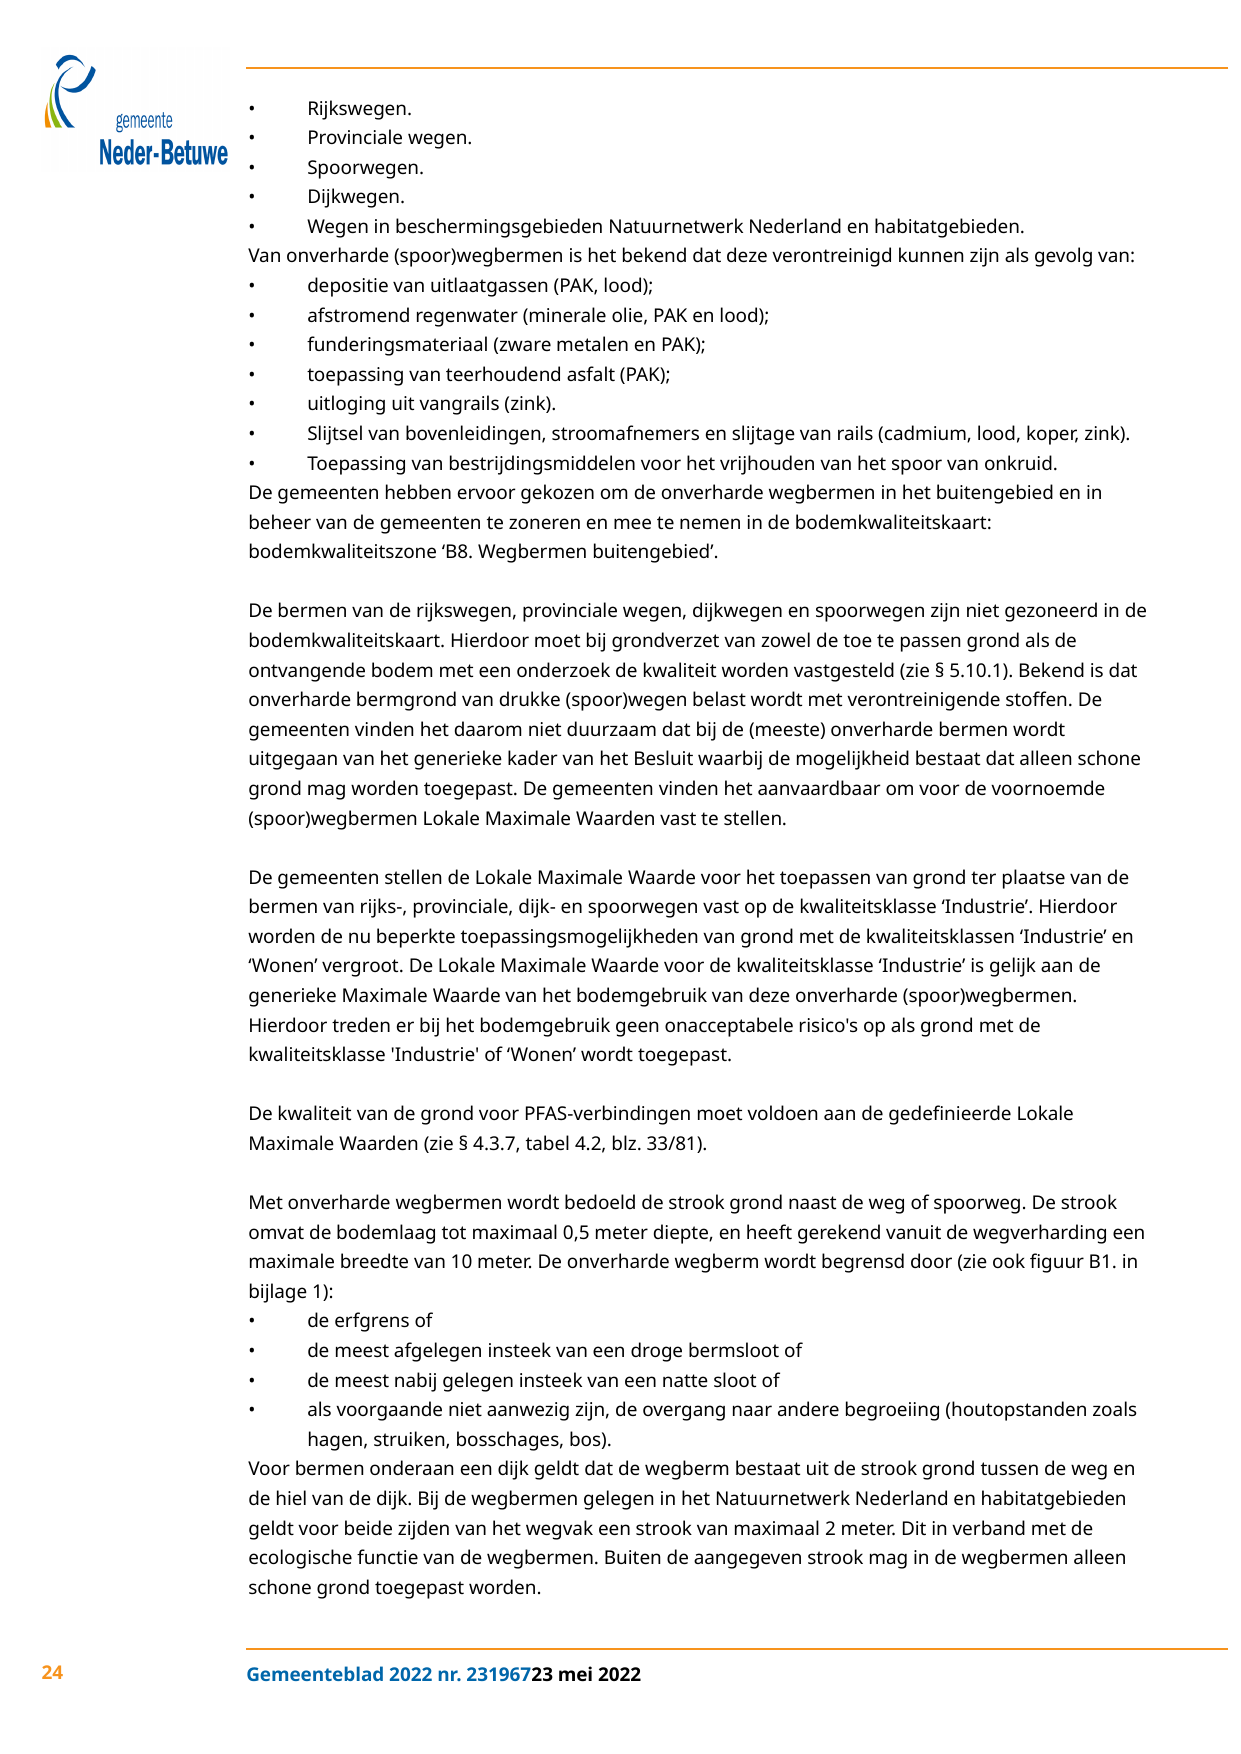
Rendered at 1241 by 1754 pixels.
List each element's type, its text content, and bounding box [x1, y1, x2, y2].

list de erfgrens of [248, 1308, 1152, 1333]
text De kwaliteit van de grond voor PFAS-verbindingen moet voldoen aan de gedefinieerde Lokale Maximale Waarden (zie § 4.3.7, tabel 4.2, blz. 33/81). [248, 1101, 1152, 1156]
list uitloging uit vangrails (zink). [248, 391, 1152, 416]
text De bermen van de rijkswegen, provinciale wegen, dijkwegen en spoorwegen zijn niet gezoneerd in de bodemkwaliteitskaart. Hierdoor moet bij grondverzet van zowel de toe te passen grond als de ontvangende bodem met een onderzoek de kwaliteit worden vastgesteld (zie § 5.10.1). Bekend is dat onverharde bermgrond van drukke (spoor)wegen belast wordt met verontreinigende stoffen. De gemeenten vinden het daarom niet duurzaam dat bij de (meeste) onverharde bermen wordt uitgegaan van het generieke kader van het Besluit waarbij de mogelijkheid bestaat dat alleen schone grond mag worden toegepast. De gemeenten vinden het aanvaardbaar om voor de voornoemde (spoor)wegbermen Lokale Maximale Waarden vast te stellen. [248, 598, 1152, 831]
list de meest afgelegen insteek van een droge bermsloot of [248, 1337, 1152, 1363]
list Provinciale wegen. [248, 124, 1152, 150]
list als voorgaande niet aanwezig zijn, de overgang naar andere begroeiing (houtopstanden zoals hagen, struiken, bosschages, bos). [248, 1396, 1152, 1452]
list depositie van uitlaatgassen (PAK, lood); [248, 272, 1152, 298]
picture [41, 47, 231, 172]
text Van onverharde (spoor)wegbermen is het bekend dat deze verontreinigd kunnen zijn als gevolg van: [248, 243, 1152, 268]
text Voor bermen onderaan een dijk geldt dat de wegberm bestaat uit de strook grond tussen de weg en de hiel van de dijk. Bij de wegbermen gelegen in het Natuurnetwerk Nederland en habitatgebieden geldt voor beide zijden van het wegvak een strook van maximaal 2 meter. Dit in verband met de ecologische functie van de wegbermen. Buiten de aangegeven strook mag in de wegbermen alleen schone grond toegepast worden. [248, 1456, 1152, 1600]
list Wegen in beschermingsgebieden Natuurnetwerk Nederland en habitatgebieden. [248, 213, 1152, 239]
list funderingsmateriaal (zware metalen en PAK); [248, 331, 1152, 357]
text De gemeenten stellen de Lokale Maximale Waarde voor het toepassen van grond ter plaatse van de bermen van rijks-, provinciale, dijk- en spoorwegen vast op de kwaliteitsklasse ‘Industrie’. Hierdoor worden de nu beperkte toepassingsmogelijkheden van grond met de kwaliteitsklassen ‘Industrie’ en ‘Wonen’ vergroot. De Lokale Maximale Waarde voor de kwaliteitsklasse ‘Industrie’ is gelijk aan de generieke Maximale Waarde van het bodemgebruik van deze onverharde (spoor)wegbermen. Hierdoor treden er bij het bodemgebruik geen onacceptabele risico's op als grond met de kwaliteitsklasse 'Industrie' of ‘Wonen’ wordt toegepast. [248, 864, 1152, 1067]
text De gemeenten hebben ervoor gekozen om de onverharde wegbermen in het buitengebied en in beheer van de gemeenten te zoneren en mee te nemen in de bodemkwaliteitskaart: bodemkwaliteitszone ‘B8. Wegbermen buitengebied’. [248, 479, 1152, 564]
list de meest nabij gelegen insteek van een natte sloot of [248, 1367, 1152, 1393]
list Toepassing van bestrijdingsmiddelen voor het vrijhouden van het spoor van onkruid. [248, 450, 1152, 476]
list Dijkwegen. [248, 183, 1152, 209]
list Spoorwegen. [248, 154, 1152, 180]
text Met onverharde wegbermen wordt bedoeld de strook grond naast de weg of spoorweg. De strook omvat de bodemlaag tot maximaal 0,5 meter diepte, en heeft gerekend vanuit de wegverharding een maximale breedte van 10 meter. De onverharde wegberm wordt begrensd door (zie ook figuur B1. in bijlage 1): [248, 1189, 1152, 1304]
list toepassing van teerhoudend asfalt (PAK); [248, 361, 1152, 387]
list Rijkswegen. [248, 95, 1152, 121]
list Slijtsel van bovenleidingen, stroomafnemers en slijtage van rails (cadmium, lood, koper, zink). [248, 420, 1152, 446]
list afstromend regenwater (minerale olie, PAK en lood); [248, 302, 1152, 328]
